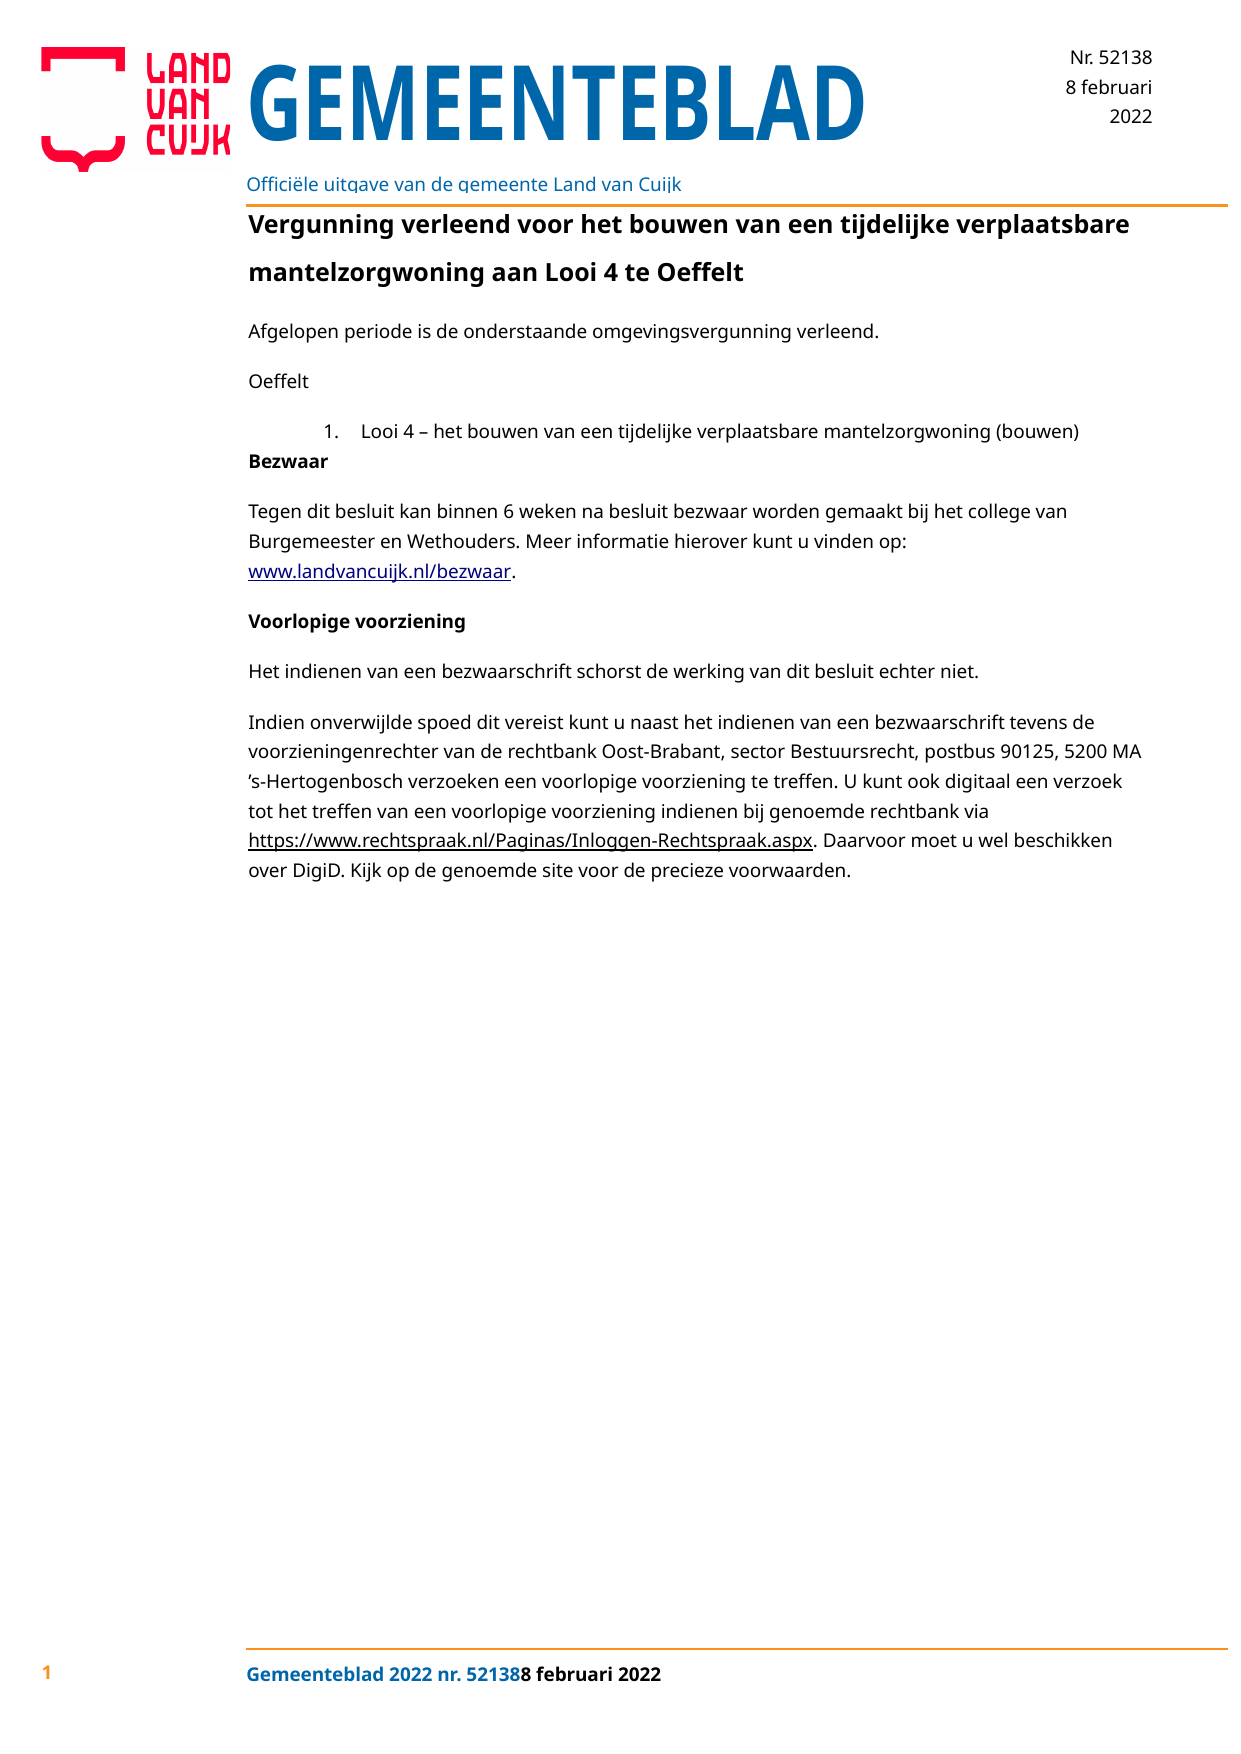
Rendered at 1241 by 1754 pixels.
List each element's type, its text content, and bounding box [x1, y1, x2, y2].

text Vergunning verleend voor het bouwen van een tijdelijke verplaatsbare mantelzorgwoning aan Looi 4 te Oeffelt [248, 207, 1152, 288]
text Oeffelt [248, 368, 1152, 394]
picture [41, 47, 231, 172]
text Voorlopige voorziening [248, 608, 1152, 634]
text Bezwaar [248, 448, 1152, 474]
text Het indienen van een bezwaarschrift schorst de werking van dit besluit echter niet. [248, 659, 1152, 684]
text Indien onverwijlde spoed dit vereist kunt u naast het indienen van een bezwaarschrift tevens de voorzieningenrechter van de rechtbank Oost-Brabant, sector Bestuursrecht, postbus 90125, 5200 MA ’s-Hertogenbosch verzoeken een voorlopige voorziening te treffen. U kunt ook digitaal een verzoek tot het treffen van een voorlopige voorziening indienen bij genoemde rechtbank via https://www.rechtspraak.nl/Paginas/Inloggen-Rechtspraak.aspx. Daarvoor moet u wel beschikken over DigiD. Kijk op de genoemde site voor de precieze voorwaarden. [248, 709, 1152, 883]
text Tegen dit besluit kan binnen 6 weken na besluit bezwaar worden gemaakt bij het college van Burgemeester en Wethouders. Meer informatie hierover kunt u vinden op: www.landvancuijk.nl/bezwaar. [248, 499, 1152, 584]
list Looi 4 – het bouwen van een tijdelijke verplaatsbare mantelzorgwoning (bouwen) [323, 419, 1152, 444]
text Afgelopen periode is de onderstaande omgevingsvergunning verleend. [248, 318, 1152, 344]
